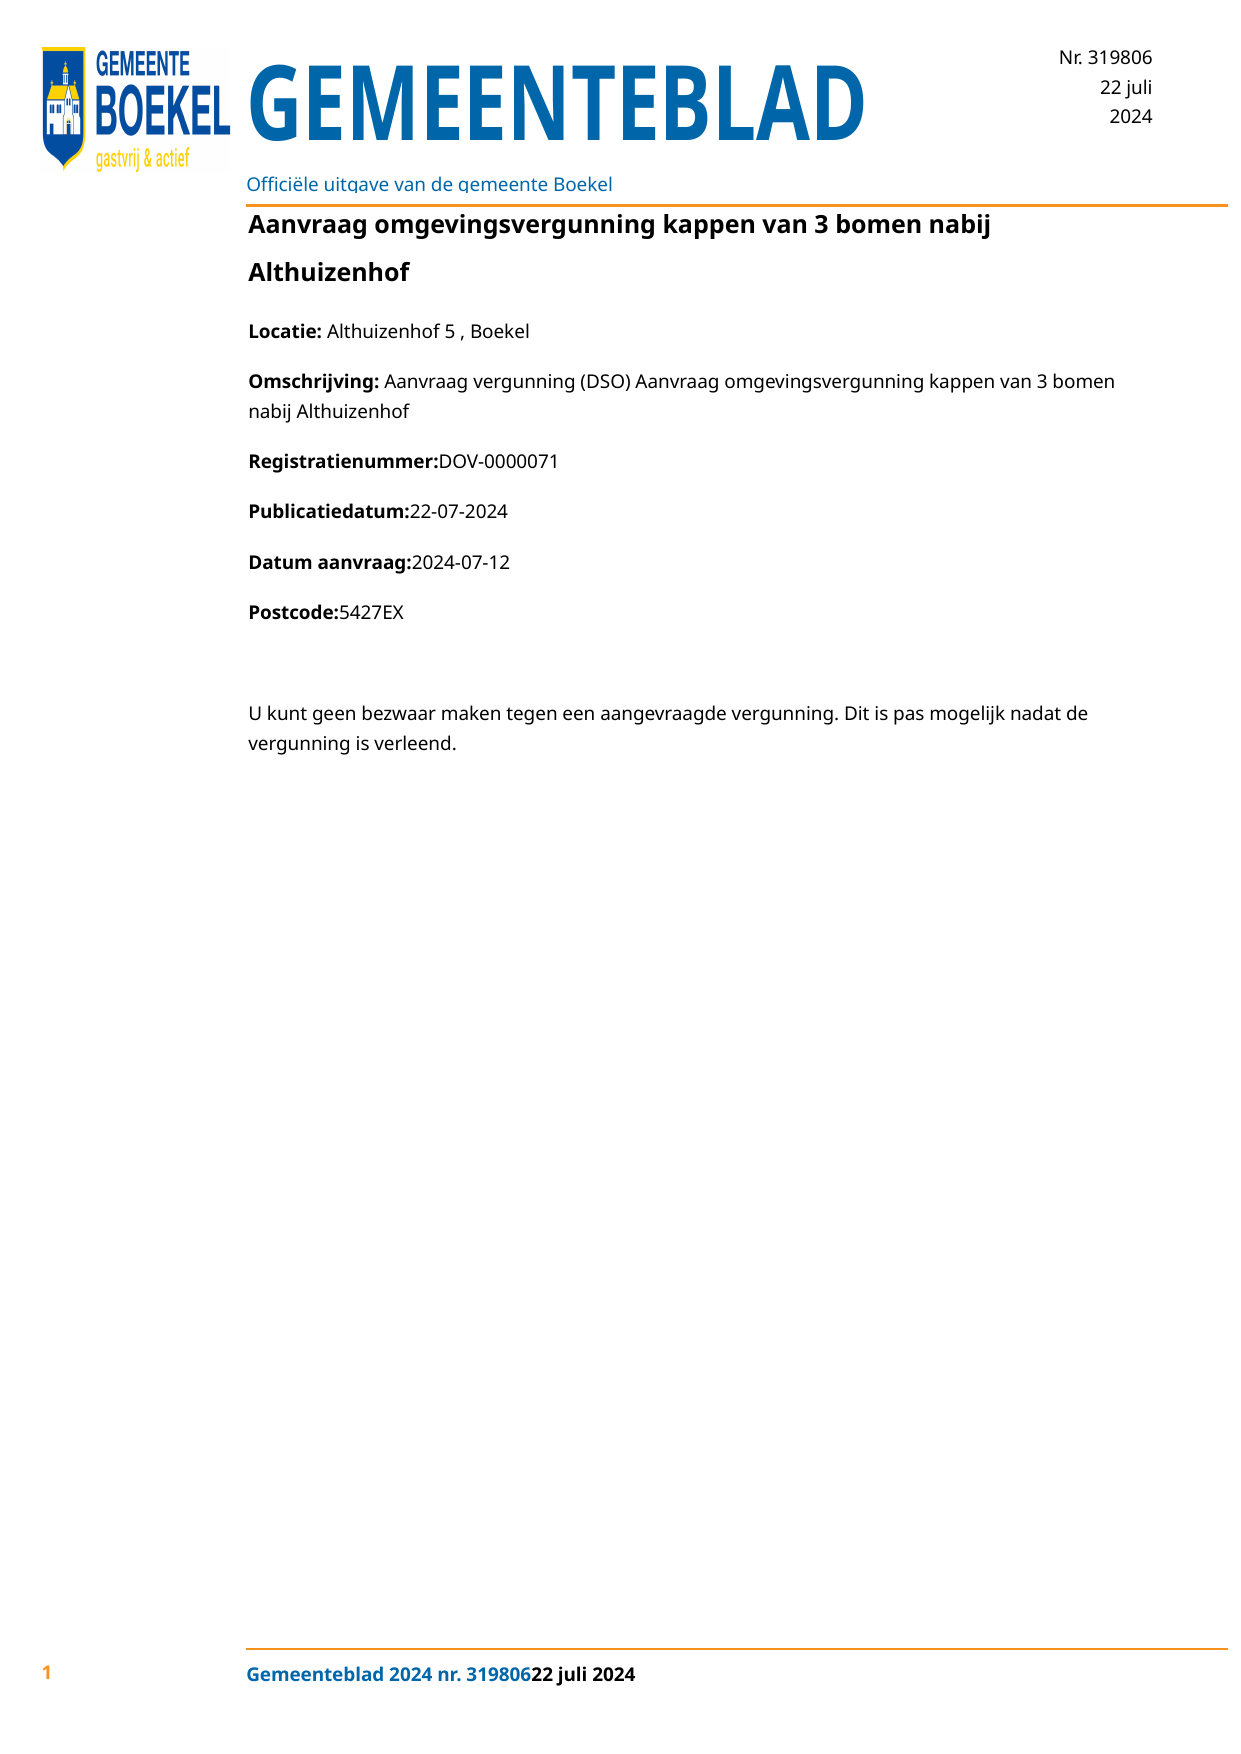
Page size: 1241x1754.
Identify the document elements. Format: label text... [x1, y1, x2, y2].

text Datum aanvraag:2024-07-12 [248, 549, 1152, 575]
text Publicatiedatum:22-07-2024 [248, 499, 1152, 524]
text Registratienummer:DOV-0000071 [248, 448, 1152, 474]
text Omschrijving: Aanvraag vergunning (DSO) Aanvraag omgevingsvergunning kappen van 3 bomen nabij Althuizenhof [248, 368, 1152, 424]
picture [41, 47, 231, 172]
text U kunt geen bezwaar maken tegen een aangevraagde vergunning. Dit is pas mogelijk nadat de vergunning is verleend. [248, 700, 1152, 756]
text Locatie: Althuizenhof 5 , Boekel [248, 318, 1152, 344]
text Aanvraag omgevingsvergunning kappen van 3 bomen nabij Althuizenhof [248, 207, 1152, 288]
text Postcode:5427EX [248, 599, 1152, 625]
